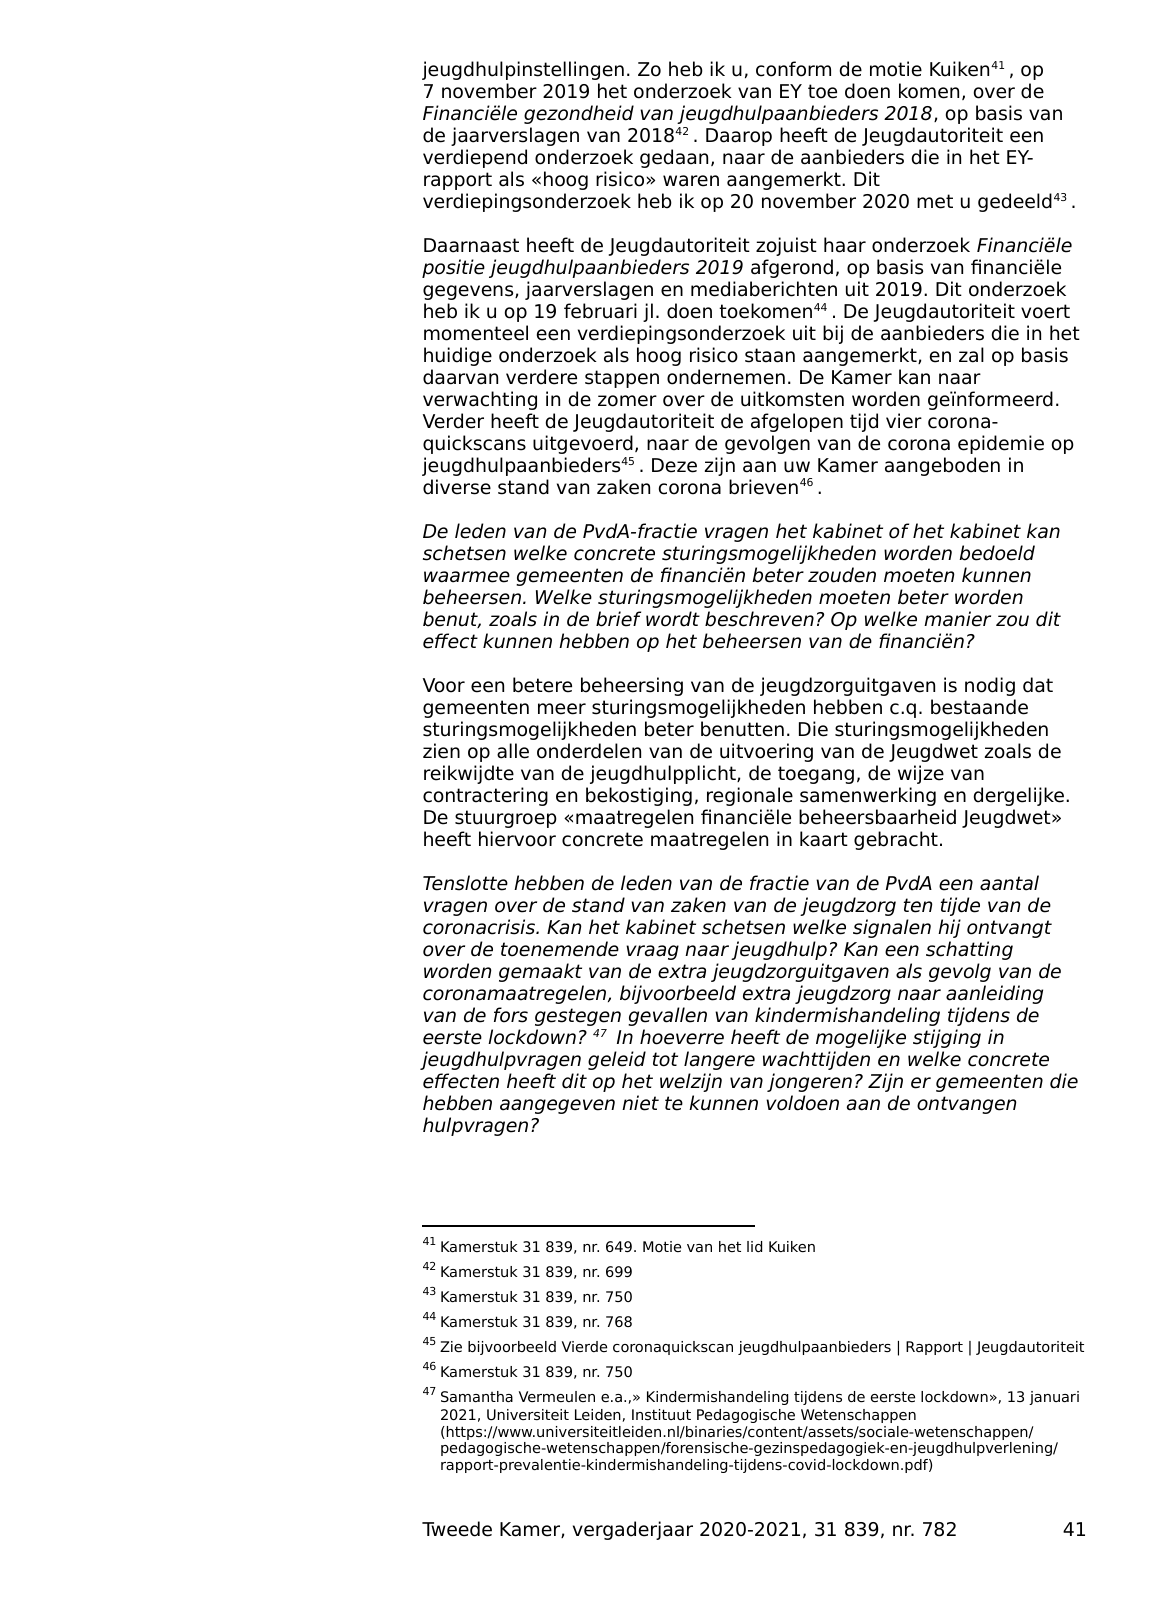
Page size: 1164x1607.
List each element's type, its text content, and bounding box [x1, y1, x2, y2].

text Voor een betere beheersing van de jeugdzorguitgaven is nodig dat gemeenten meer sturingsmogelijkheden hebben c.q. bestaande sturingsmogelijkheden beter benutten. Die sturingsmogelijkheden zien op alle onderdelen van de uitvoering van de Jeugdwet zoals de reikwijdte van de jeugdhulpplicht, de toegang, de wijze van contractering en bekostiging, regionale samenwerking en dergelijke. De stuurgroep «maatregelen financiële beheersbaarheid Jeugdwet» heeft hiervoor concrete maatregelen in kaart gebracht. [422, 675, 1087, 851]
text De leden van de PvdA-fractie vragen het kabinet of het kabinet kan schetsen welke concrete sturingsmogelijkheden worden bedoeld waarmee gemeenten de financiën beter zouden moeten kunnen beheersen. Welke sturingsmogelijkheden moeten beter worden benut, zoals in de brief wordt beschreven? Op welke manier zou dit effect kunnen hebben op het beheersen van de financiën? [422, 521, 1087, 653]
text Kamerstuk 31 839, nr. 750 [422, 1360, 1087, 1382]
text Zie bijvoorbeeld Vierde coronaquickscan jeugdhulpaanbieders | Rapport | Jeugdautoriteit [422, 1335, 1087, 1357]
text Samantha Vermeulen e.a.,» Kindermishandeling tijdens de eerste lockdown», 13 januari 2021, Universiteit Leiden, Instituut Pedagogische Wetenschappen (https://www.universiteitleiden.nl/binaries/content/assets/sociale-wetenschappen/pedagogische-wetenschappen/forensische-gezinspedagogiek-en-jeugdhulpverlening/rapport-prevalentie-kindermishandeling-tijdens-covid-lockdown.pdf) [422, 1385, 1087, 1474]
text Tenslotte hebben de leden van de fractie van de PvdA een aantal vragen over de stand van zaken van de jeugdzorg ten tijde van de coronacrisis. Kan het kabinet schetsen welke signalen hij ontvangt over de toenemende vraag naar jeugdhulp? Kan een schatting worden gemaakt van de extra jeugdzorguitgaven als gevolg van de coronamaatregelen, bijvoorbeeld extra jeugdzorg naar aanleiding van de fors gestegen gevallen van kindermishandeling tijdens de eerste lockdown? In hoeverre heeft de mogelijke stijging in jeugdhulpvragen geleid tot langere wachttijden en welke concrete effecten heeft dit op het welzijn van jongeren? Zijn er gemeenten die hebben aangegeven niet te kunnen voldoen aan de ontvangen hulpvragen? [422, 873, 1087, 1137]
text Daarnaast heeft de Jeugdautoriteit zojuist haar onderzoek Financiële positie jeugdhulpaanbieders 2019 afgerond, op basis van financiële gegevens, jaarverslagen en mediaberichten uit 2019. Dit onderzoek heb ik u op 19 februari jl. doen toekomen. De Jeugdautoriteit voert momenteel een verdiepingsonderzoek uit bij de aanbieders die in het huidige onderzoek als hoog risico staan aangemerkt, en zal op basis daarvan verdere stappen ondernemen. De Kamer kan naar verwachting in de zomer over de uitkomsten worden geïnformeerd. Verder heeft de Jeugdautoriteit de afgelopen tijd vier corona-quickscans uitgevoerd, naar de gevolgen van de corona epidemie op jeugdhulpaanbieders. Deze zijn aan uw Kamer aangeboden in diverse stand van zaken corona brieven. [422, 235, 1087, 499]
text Kamerstuk 31 839, nr. 750 [422, 1285, 1087, 1307]
text Kamerstuk 31 839, nr. 768 [422, 1310, 1087, 1332]
text jeugdhulpinstellingen. Zo heb ik u, conform de motie Kuiken, op 7 november 2019 het onderzoek van EY toe doen komen, over de Financiële gezondheid van jeugdhulpaanbieders 2018, op basis van de jaarverslagen van 2018. Daarop heeft de Jeugdautoriteit een verdiepend onderzoek gedaan, naar de aanbieders die in het EY-rapport als «hoog risico» waren aangemerkt. Dit verdiepingsonderzoek heb ik op 20 november 2020 met u gedeeld. [422, 59, 1087, 213]
text Kamerstuk 31 839, nr. 649. Motie van het lid Kuiken [422, 1235, 1087, 1257]
text Kamerstuk 31 839, nr. 699 [422, 1260, 1087, 1282]
